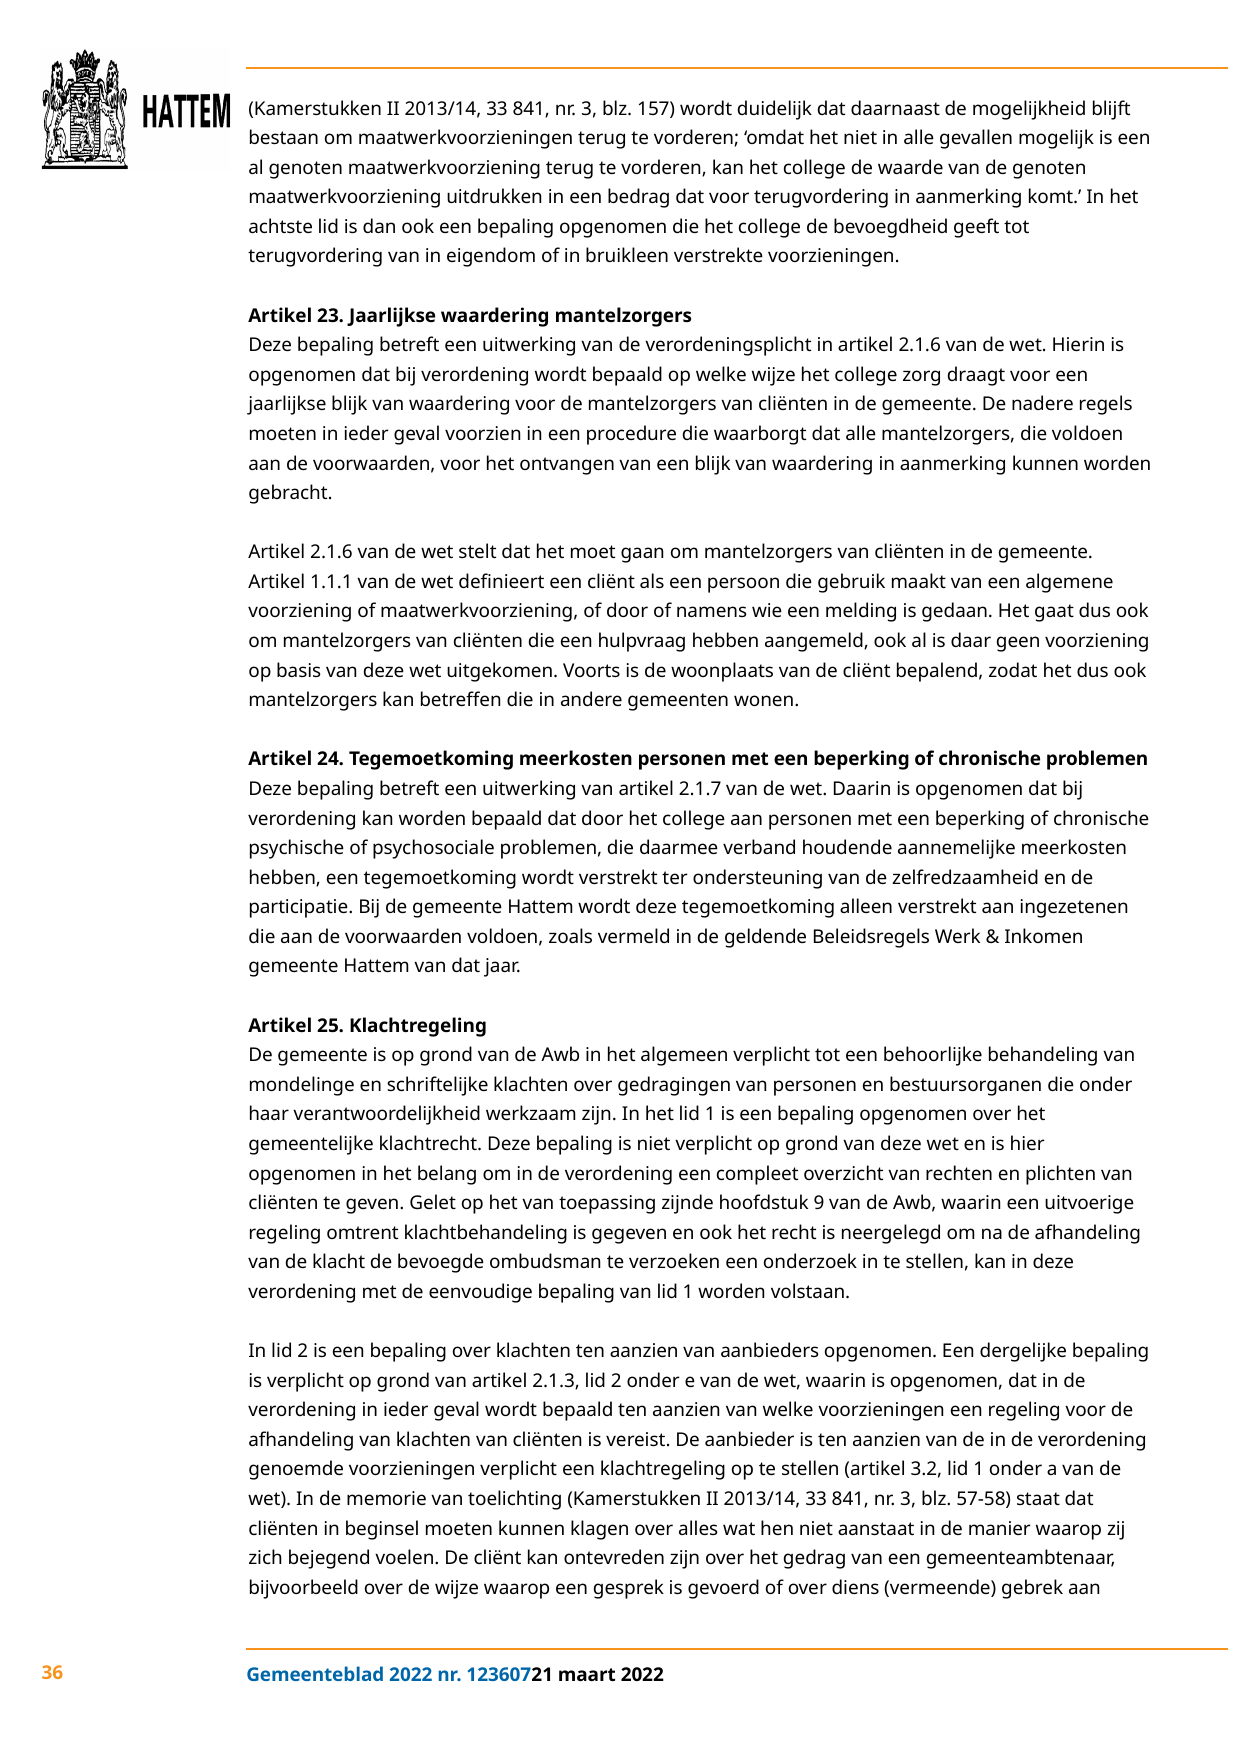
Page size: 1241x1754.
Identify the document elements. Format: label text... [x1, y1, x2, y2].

text De gemeente is op grond van de Awb in het algemeen verplicht tot een behoorlijke behandeling van mondelinge en schriftelijke klachten over gedragingen van personen en bestuursorganen die onder haar verantwoordelijkheid werkzaam zijn. In het lid 1 is een bepaling opgenomen over het gemeentelijke klachtrecht. Deze bepaling is niet verplicht op grond van deze wet en is hier opgenomen in het belang om in de verordening een compleet overzicht van rechten en plichten van cliënten te geven. Gelet op het van toepassing zijnde hoofdstuk 9 van de Awb, waarin een uitvoerige regeling omtrent klachtbehandeling is gegeven en ook het recht is neergelegd om na de afhandeling van de klacht de bevoegde ombudsman te verzoeken een onderzoek in te stellen, kan in deze verordening met de eenvoudige bepaling van lid 1 worden volstaan. [248, 1041, 1152, 1304]
picture [41, 47, 231, 172]
text Artikel 25. Klachtregeling [248, 1012, 1152, 1038]
text Artikel 24. Tegemoetkoming meerkosten personen met een beperking of chronische problemen [248, 746, 1152, 771]
text (Kamerstukken II 2013/14, 33 841, nr. 3, blz. 157) wordt duidelijk dat daarnaast de mogelijkheid blijft bestaan om maatwerkvoorzieningen terug te vorderen; ‘omdat het niet in alle gevallen mogelijk is een al genoten maatwerkvoorziening terug te vorderen, kan het college de waarde van de genoten maatwerkvoorziening uitdrukken in een bedrag dat voor terugvordering in aanmerking komt.’ In het achtste lid is dan ook een bepaling opgenomen die het college de bevoegdheid geeft tot terugvordering van in eigendom of in bruikleen verstrekte voorzieningen. [248, 95, 1152, 268]
text Artikel 23. Jaarlijkse waardering mantelzorgers [248, 302, 1152, 328]
text Deze bepaling betreft een uitwerking van artikel 2.1.7 van de wet. Daarin is opgenomen dat bij verordening kan worden bepaald dat door het college aan personen met een beperking of chronische psychische of psychosociale problemen, die daarmee verband houdende aannemelijke meerkosten hebben, een tegemoetkoming wordt verstrekt ter ondersteuning van de zelfredzaamheid en de participatie. Bij de gemeente Hattem wordt deze tegemoetkoming alleen verstrekt aan ingezetenen die aan de voorwaarden voldoen, zoals vermeld in de geldende Beleidsregels Werk & Inkomen gemeente Hattem van dat jaar. [248, 775, 1152, 978]
text Artikel 2.1.6 van de wet stelt dat het moet gaan om mantelzorgers van cliënten in de gemeente. Artikel 1.1.1 van de wet definieert een cliënt als een persoon die gebruik maakt van een algemene voorziening of maatwerkvoorziening, of door of namens wie een melding is gedaan. Het gaat dus ook om mantelzorgers van cliënten die een hulpvraag hebben aangemeld, ook al is daar geen voorziening op basis van deze wet uitgekomen. Voorts is de woonplaats van de cliënt bepalend, zodat het dus ook mantelzorgers kan betreffen die in andere gemeenten wonen. [248, 538, 1152, 712]
text Deze bepaling betreft een uitwerking van de verordeningsplicht in artikel 2.1.6 van de wet. Hierin is opgenomen dat bij verordening wordt bepaald op welke wijze het college zorg draagt voor een jaarlijkse blijk van waardering voor de mantelzorgers van cliënten in de gemeente. De nadere regels moeten in ieder geval voorzien in een procedure die waarborgt dat alle mantelzorgers, die voldoen aan de voorwaarden, voor het ontvangen van een blijk van waardering in aanmerking kunnen worden gebracht. [248, 331, 1152, 505]
text In lid 2 is een bepaling over klachten ten aanzien van aanbieders opgenomen. Een dergelijke bepaling is verplicht op grond van artikel 2.1.3, lid 2 onder e van de wet, waarin is opgenomen, dat in de verordening in ieder geval wordt bepaald ten aanzien van welke voorzieningen een regeling voor de afhandeling van klachten van cliënten is vereist. De aanbieder is ten aanzien van de in de verordening genoemde voorzieningen verplicht een klachtregeling op te stellen (artikel 3.2, lid 1 onder a van de wet). In de memorie van toelichting (Kamerstukken II 2013/14, 33 841, nr. 3, blz. 57-58) staat dat cliënten in beginsel moeten kunnen klagen over alles wat hen niet aanstaat in de manier waarop zij zich bejegend voelen. De cliënt kan ontevreden zijn over het gedrag van een gemeenteambtenaar, bijvoorbeeld over de wijze waarop een gesprek is gevoerd of over diens (vermeende) gebrek aan [248, 1337, 1152, 1600]
